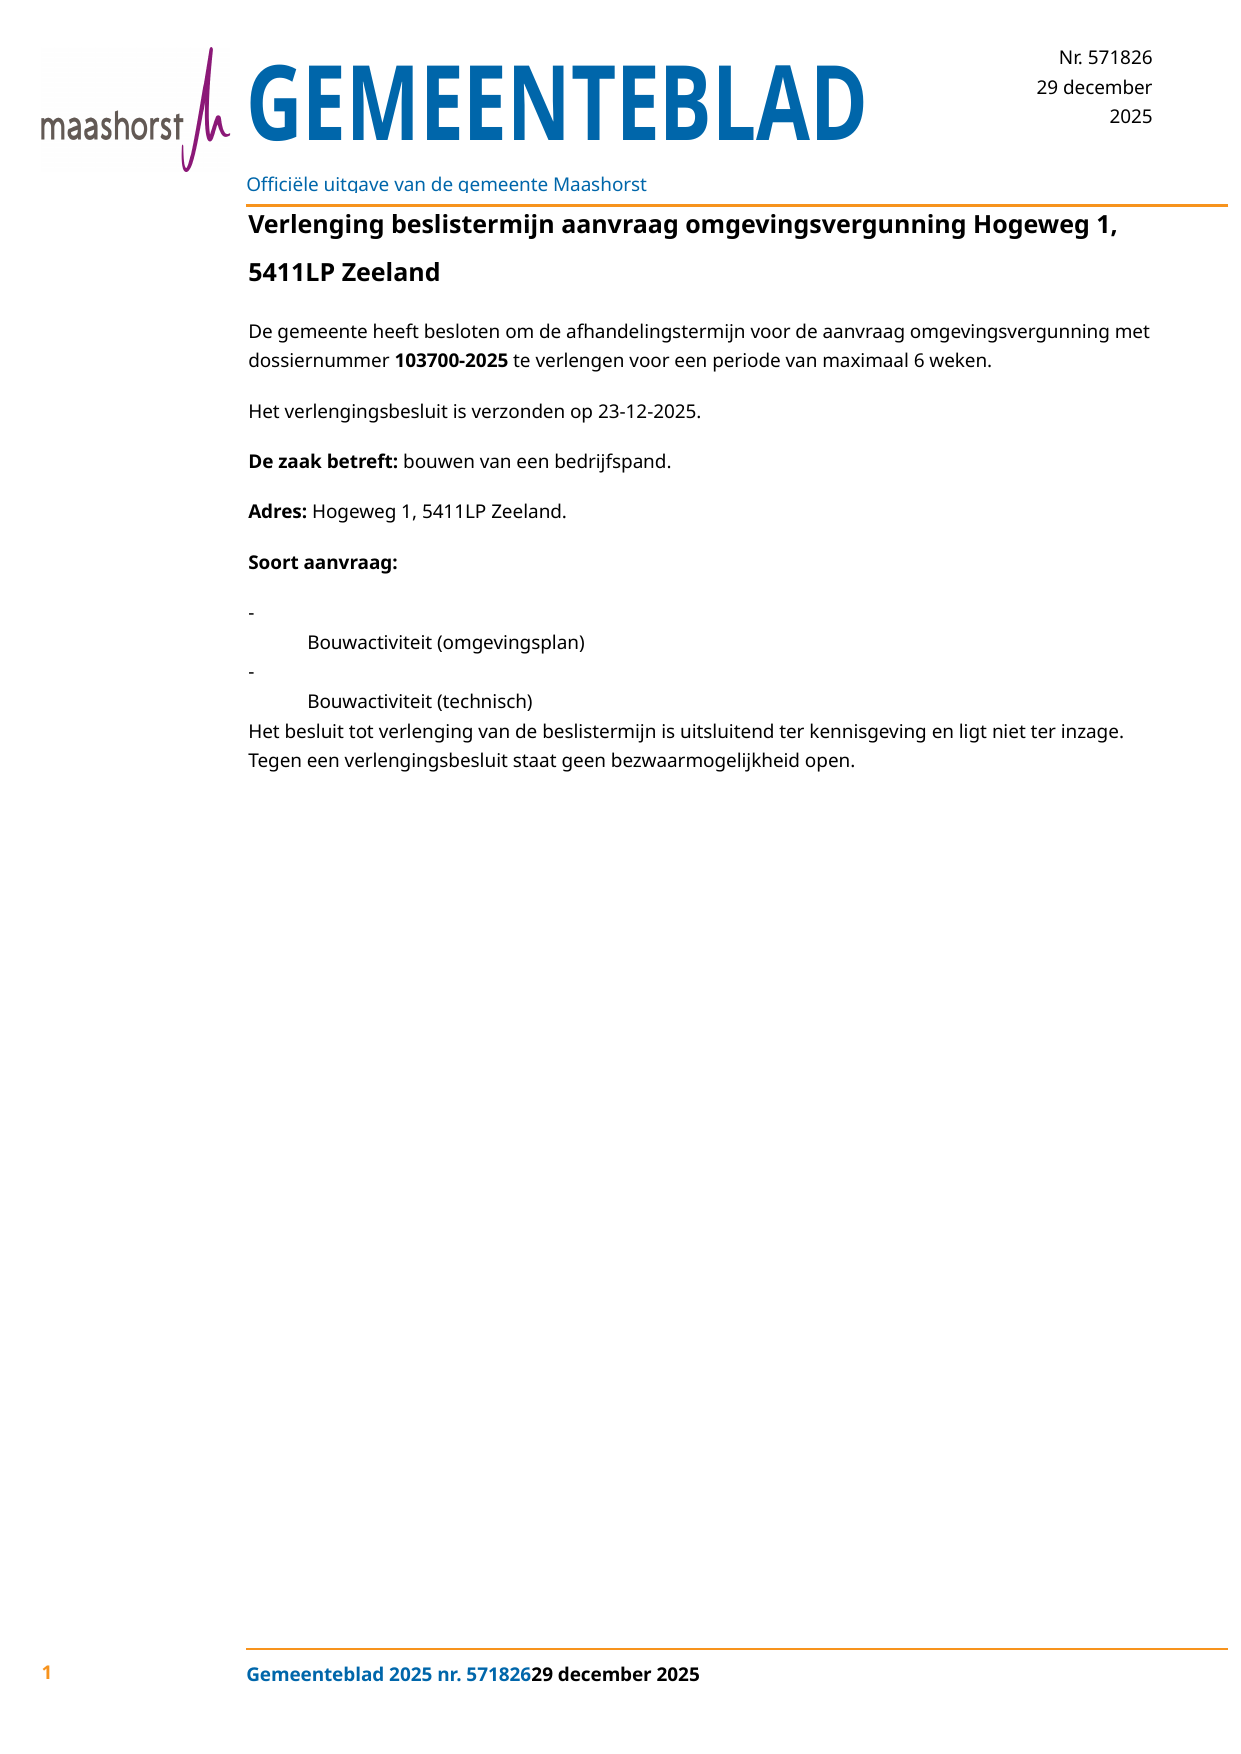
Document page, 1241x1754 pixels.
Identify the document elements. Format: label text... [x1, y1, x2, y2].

list Bouwactiviteit (omgevingsplan) [248, 629, 1152, 655]
list Bouwactiviteit (technisch) [248, 688, 1152, 714]
text De zaak betreft: bouwen van een bedrijfspand. [248, 448, 1152, 474]
text De gemeente heeft besloten om de afhandelingstermijn voor de aanvraag omgevingsvergunning met dossiernummer 103700-2025 te verlengen voor een periode van maximaal 6 weken. [248, 318, 1152, 373]
text Het verlengingsbesluit is verzonden op 23-12-2025. [248, 398, 1152, 424]
text Soort aanvraag: [248, 549, 1152, 575]
text Verlenging beslistermijn aanvraag omgevingsvergunning Hogeweg 1, 5411LP Zeeland [248, 207, 1152, 288]
text Adres: Hogeweg 1, 5411LP Zeeland. [248, 499, 1152, 524]
text Het besluit tot verlenging van de beslistermijn is uitsluitend ter kennisgeving en ligt niet ter inzage. Tegen een verlengingsbesluit staat geen bezwaarmogelijkheid open. [248, 718, 1152, 773]
picture [41, 47, 231, 172]
